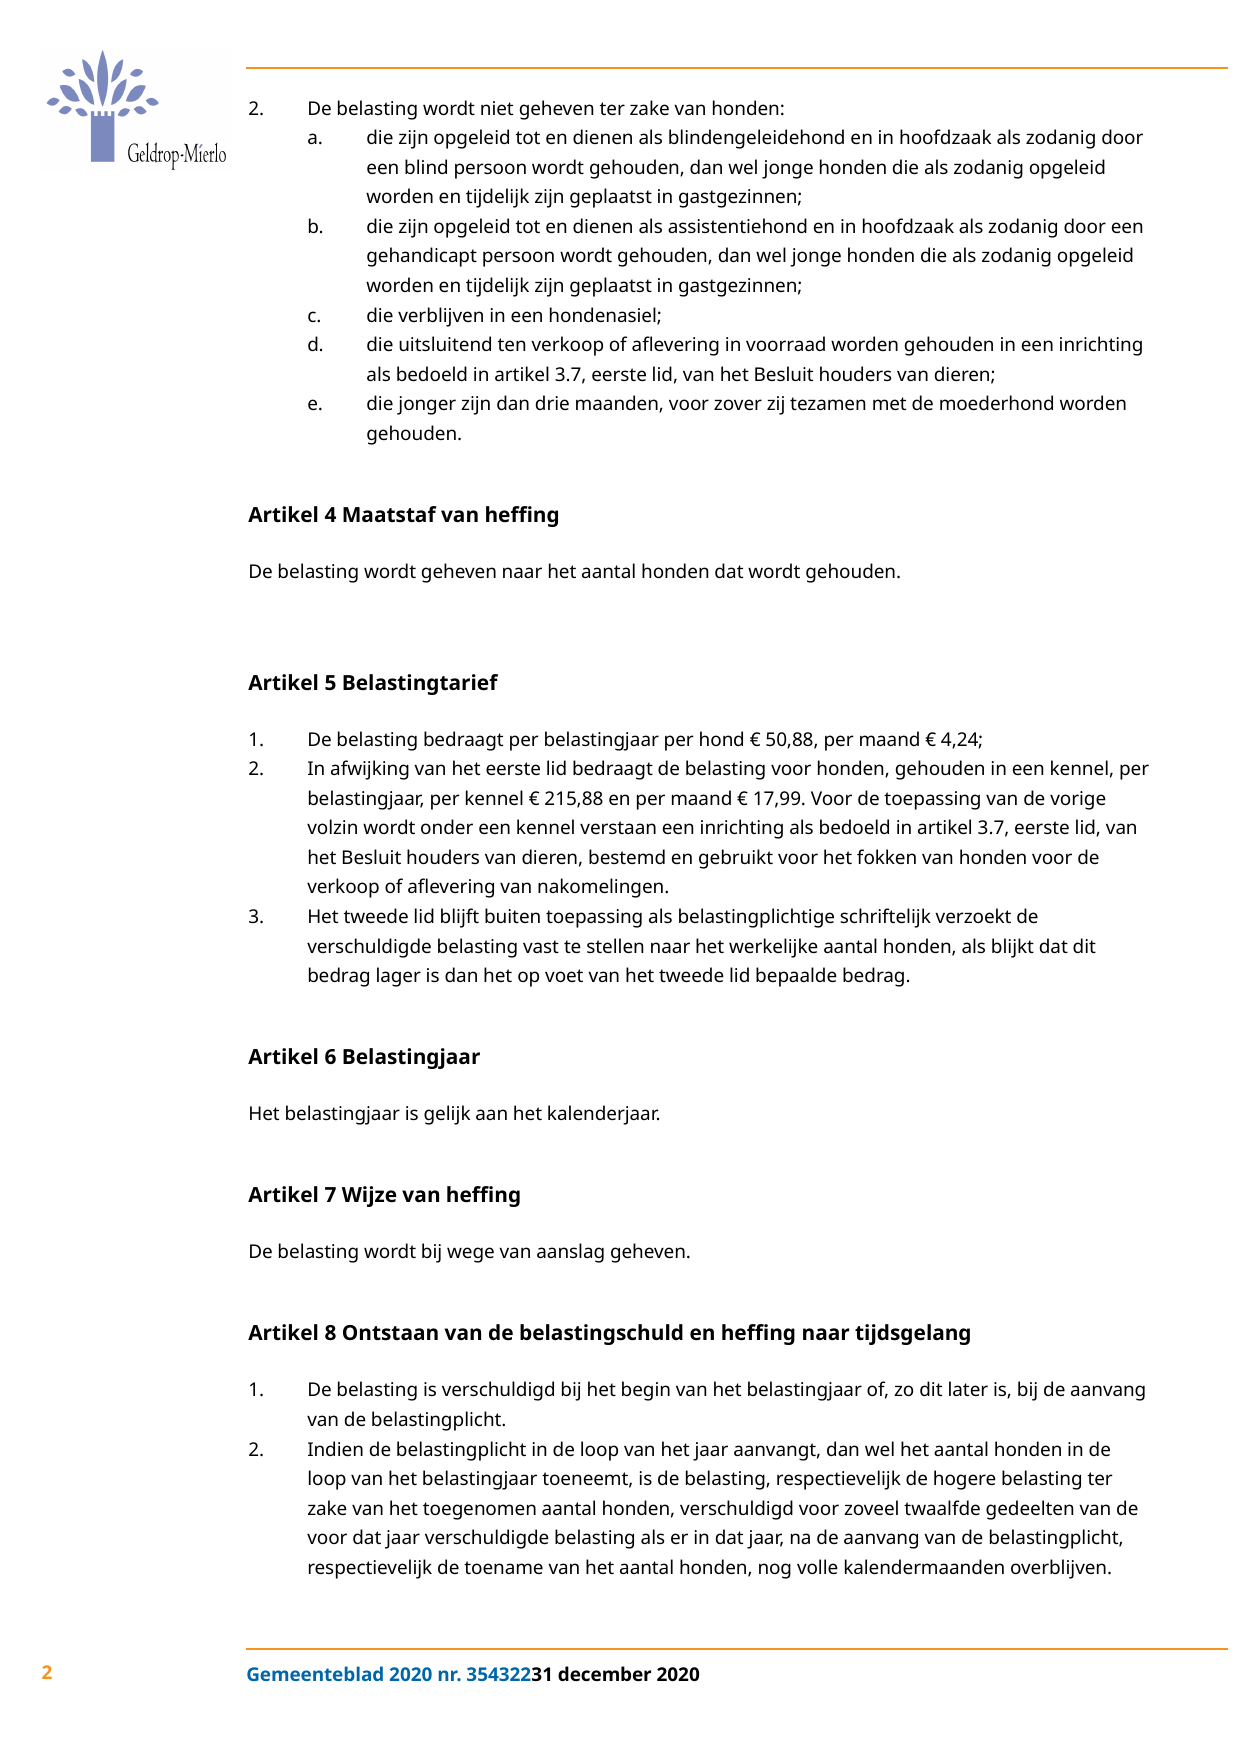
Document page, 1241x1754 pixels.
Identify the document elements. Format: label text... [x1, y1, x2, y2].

text Het belastingjaar is gelijk aan het kalenderjaar. [248, 1101, 1152, 1126]
list die zijn opgeleid tot en dienen als assistentiehond en in hoofdzaak als zodanig door een gehandicapt persoon wordt gehouden, dan wel jonge honden die als zodanig opgeleid worden en tijdelijk zijn geplaatst in gastgezinnen; [307, 213, 1152, 298]
list In afwijking van het eerste lid bedraagt de belasting voor honden, gehouden in een kennel, per belastingjaar, per kennel € 215,88 en per maand € 17,99. Voor de toepassing van de vorige volzin wordt onder een kennel verstaan een inrichting als bedoeld in artikel 3.7, eerste lid, van het Besluit houders van dieren, bestemd en gebruikt voor het fokken van honden voor de verkoop of aflevering van nakomelingen. [248, 755, 1152, 899]
text Artikel 4 Maatstaf van heffing [248, 500, 1152, 529]
list De belasting wordt niet geheven ter zake van honden: [248, 95, 1152, 121]
text Artikel 5 Belastingtarief [248, 668, 1152, 696]
text De belasting wordt bij wege van aanslag geheven. [248, 1238, 1152, 1264]
text Artikel 8 Ontstaan van de belastingschuld en heffing naar tijdsgelang [248, 1318, 1152, 1347]
list Indien de belastingplicht in de loop van het jaar aanvangt, dan wel het aantal honden in de loop van het belastingjaar toeneemt, is de belasting, respectievelijk de hogere belasting ter zake van het toegenomen aantal honden, verschuldigd voor zoveel twaalfde gedeelten van de voor dat jaar verschuldigde belasting als er in dat jaar, na de aanvang van de belastingplicht, respectievelijk de toename van het aantal honden, nog volle kalendermaanden overblijven. [248, 1436, 1152, 1580]
text Artikel 7 Wijze van heffing [248, 1181, 1152, 1209]
picture [41, 47, 231, 172]
list die jonger zijn dan drie maanden, voor zover zij tezamen met de moederhond worden gehouden. [307, 391, 1152, 446]
list die verblijven in een hondenasiel; [307, 302, 1152, 328]
text De belasting wordt geheven naar het aantal honden dat wordt gehouden. [248, 558, 1152, 584]
list die uitsluitend ten verkoop of aflevering in voorraad worden gehouden in een inrichting als bedoeld in artikel 3.7, eerste lid, van het Besluit houders van dieren; [307, 331, 1152, 387]
list De belasting is verschuldigd bij het begin van het belastingjaar of, zo dit later is, bij de aanvang van de belastingplicht. [248, 1377, 1152, 1432]
list De belasting bedraagt per belastingjaar per hond € 50,88, per maand € 4,24; [248, 726, 1152, 752]
list die zijn opgeleid tot en dienen als blindengeleidehond en in hoofdzaak als zodanig door een blind persoon wordt gehouden, dan wel jonge honden die als zodanig opgeleid worden en tijdelijk zijn geplaatst in gastgezinnen; [307, 124, 1152, 209]
text Artikel 6 Belastingjaar [248, 1042, 1152, 1071]
list Het tweede lid blijft buiten toepassing als belastingplichtige schriftelijk verzoekt de verschuldigde belasting vast te stellen naar het werkelijke aantal honden, als blijkt dat dit bedrag lager is dan het op voet van het tweede lid bepaalde bedrag. [248, 903, 1152, 988]
